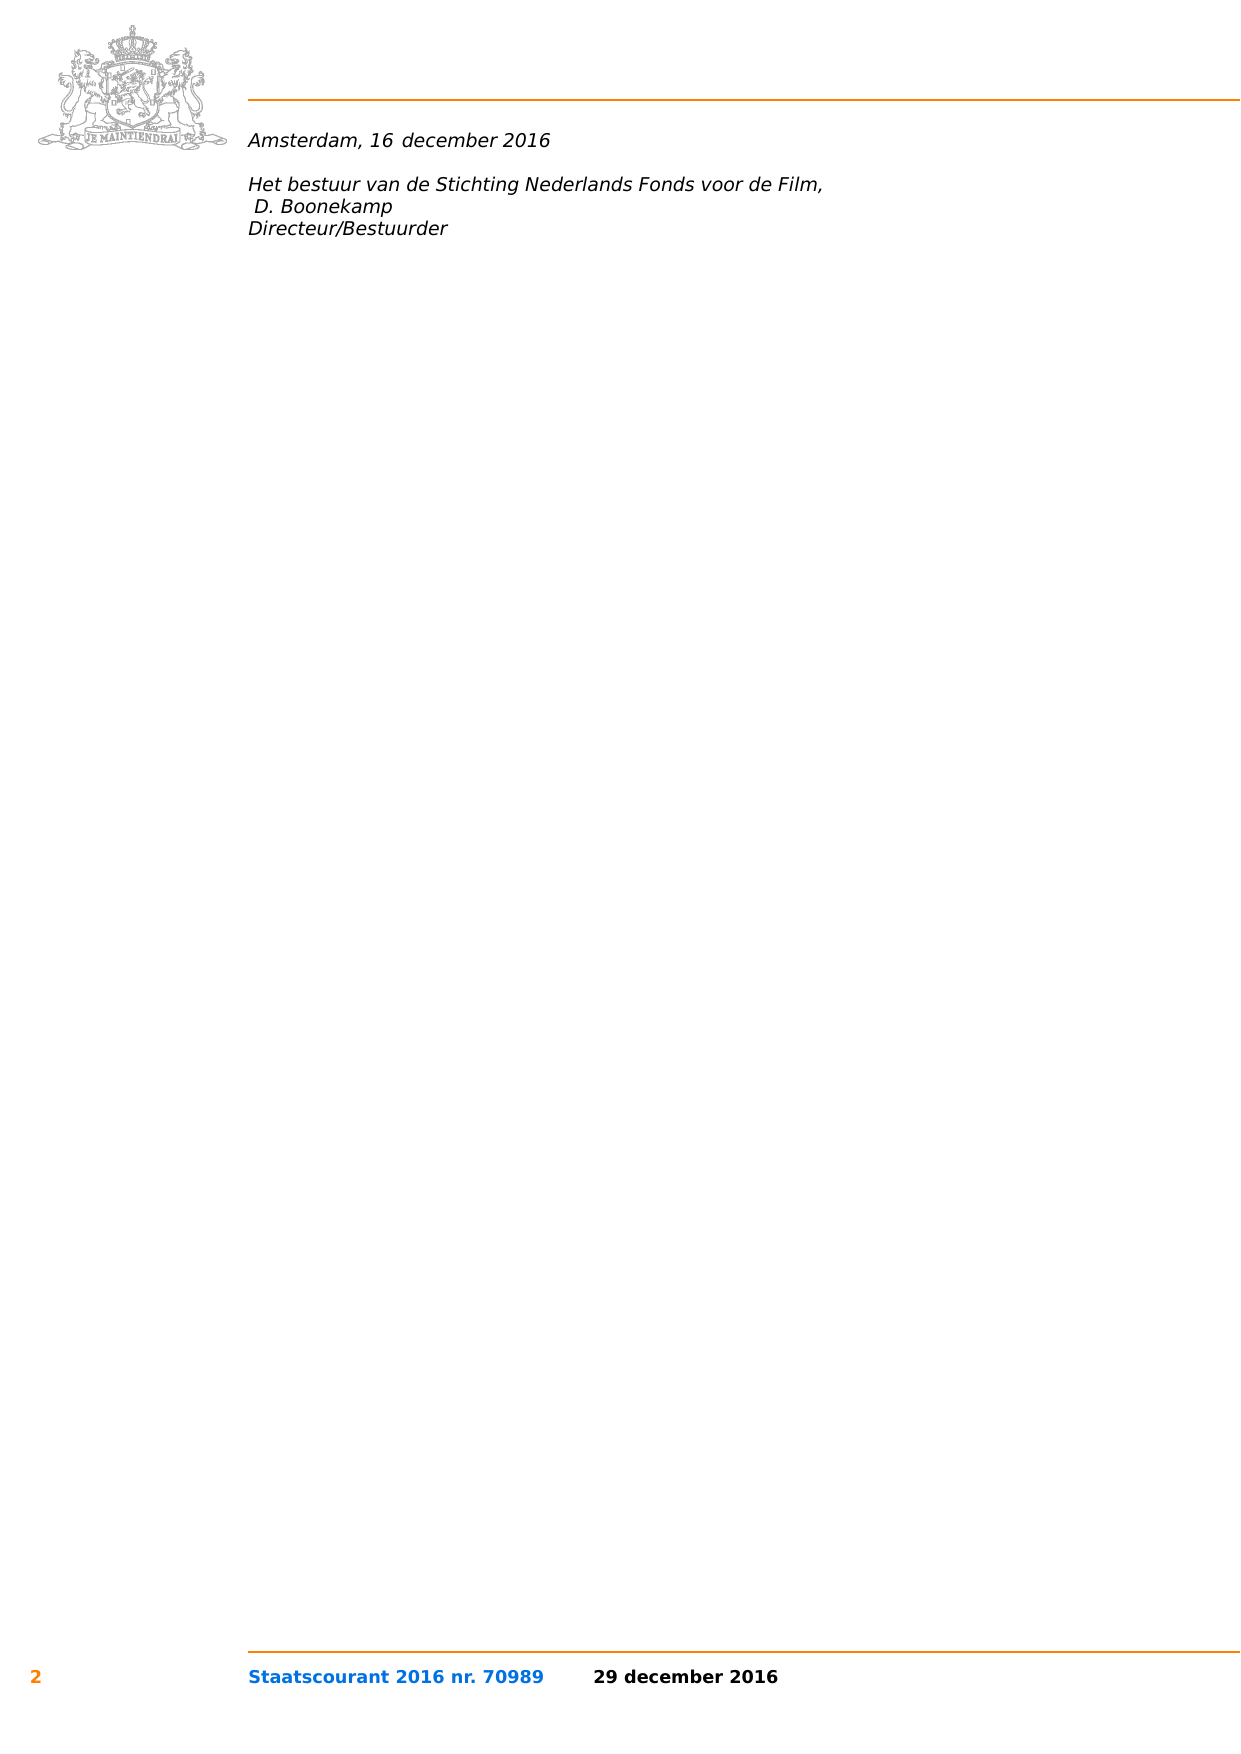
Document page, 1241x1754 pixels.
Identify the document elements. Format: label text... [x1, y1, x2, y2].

text Het bestuur van de Stichting Nederlands Fonds voor de Film, D. Boonekamp Directeur/Bestuurder [248, 174, 1163, 240]
text Amsterdam, 16 december 2016 [248, 130, 1163, 152]
picture [38, 25, 227, 150]
